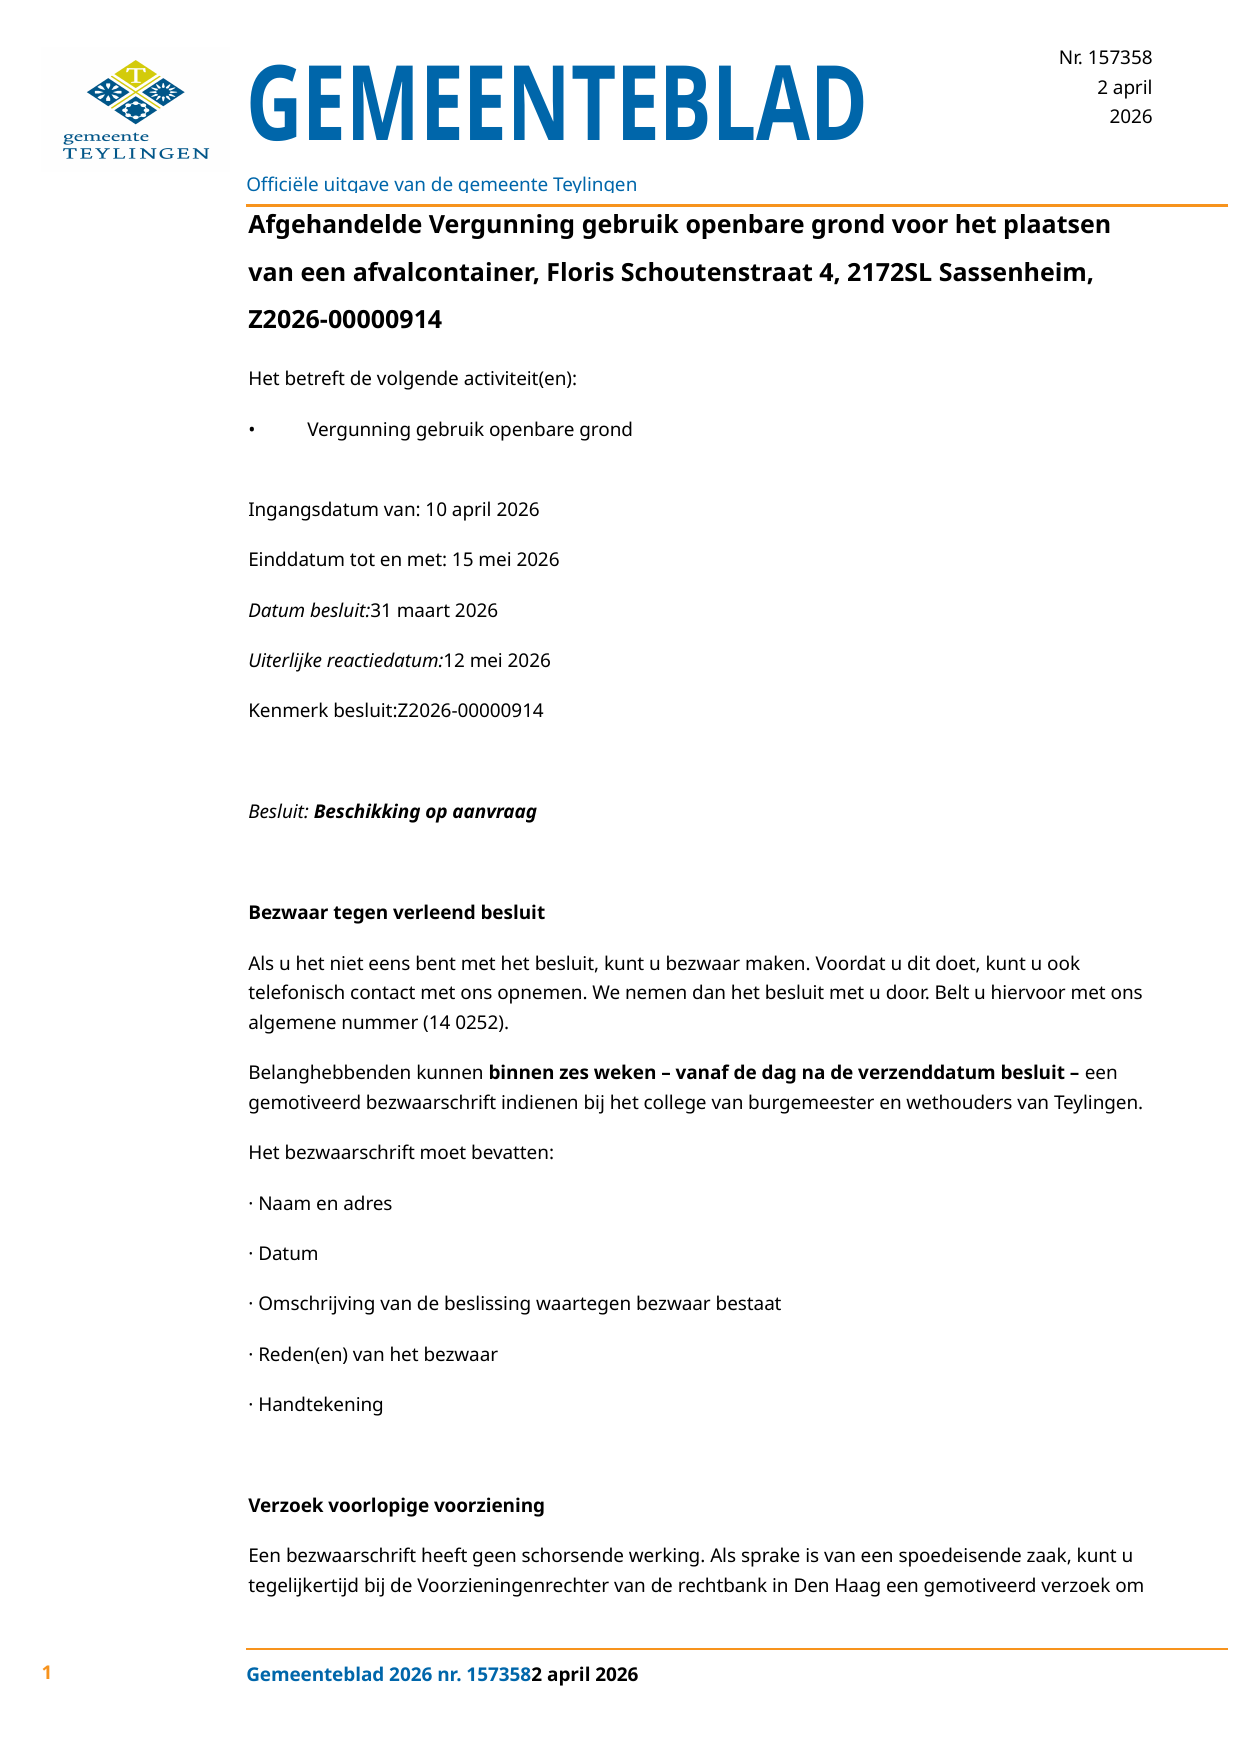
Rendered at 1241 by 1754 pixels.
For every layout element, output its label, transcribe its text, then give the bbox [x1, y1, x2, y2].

picture [41, 47, 231, 172]
text Bezwaar tegen verleend besluit [248, 899, 1152, 925]
text Einddatum tot en met: 15 mei 2026 [248, 546, 1152, 572]
text Besluit: Beschikking op aanvraag [248, 798, 1152, 824]
text Uiterlijke reactiedatum:12 mei 2026 [248, 647, 1152, 673]
text Afgehandelde Vergunning gebruik openbare grond voor het plaatsen van een afvalcontainer, Floris Schoutenstraat 4, 2172SL Sassenheim, Z2026-00000914 [248, 207, 1152, 336]
text Belanghebbenden kunnen binnen zes weken – vanaf de dag na de verzenddatum besluit – een gemotiveerd bezwaarschrift indienen bij het college van burgemeester en wethouders van Teylingen. [248, 1059, 1152, 1114]
text Datum besluit:31 maart 2026 [248, 597, 1152, 622]
text · Reden(en) van het bezwaar [248, 1341, 1152, 1367]
text · Datum [248, 1240, 1152, 1266]
text Het betreft de volgende activiteit(en): [248, 366, 1152, 391]
text · Naam en adres [248, 1190, 1152, 1215]
text Verzoek voorlopige voorziening [248, 1492, 1152, 1518]
text Het bezwaarschrift moet bevatten: [248, 1139, 1152, 1165]
text · Handtekening [248, 1391, 1152, 1417]
text Als u het niet eens bent met het besluit, kunt u bezwaar maken. Voordat u dit doet, kunt u ook telefonisch contact met ons opnemen. We nemen dan het besluit met u door. Belt u hiervoor met ons algemene nummer (14 0252). [248, 950, 1152, 1034]
text Een bezwaarschrift heeft geen schorsende werking. Als sprake is van een spoedeisende zaak, kunt u tegelijkertijd bij de Voorzieningenrechter van de rechtbank in Den Haag een gemotiveerd verzoek om [248, 1543, 1152, 1598]
text · Omschrijving van de beslissing waartegen bezwaar bestaat [248, 1291, 1152, 1316]
text Kenmerk besluit:Z2026-00000914 [248, 698, 1152, 723]
text Ingangsdatum van: 10 april 2026 [248, 496, 1152, 522]
list Vergunning gebruik openbare grond [248, 416, 1152, 442]
